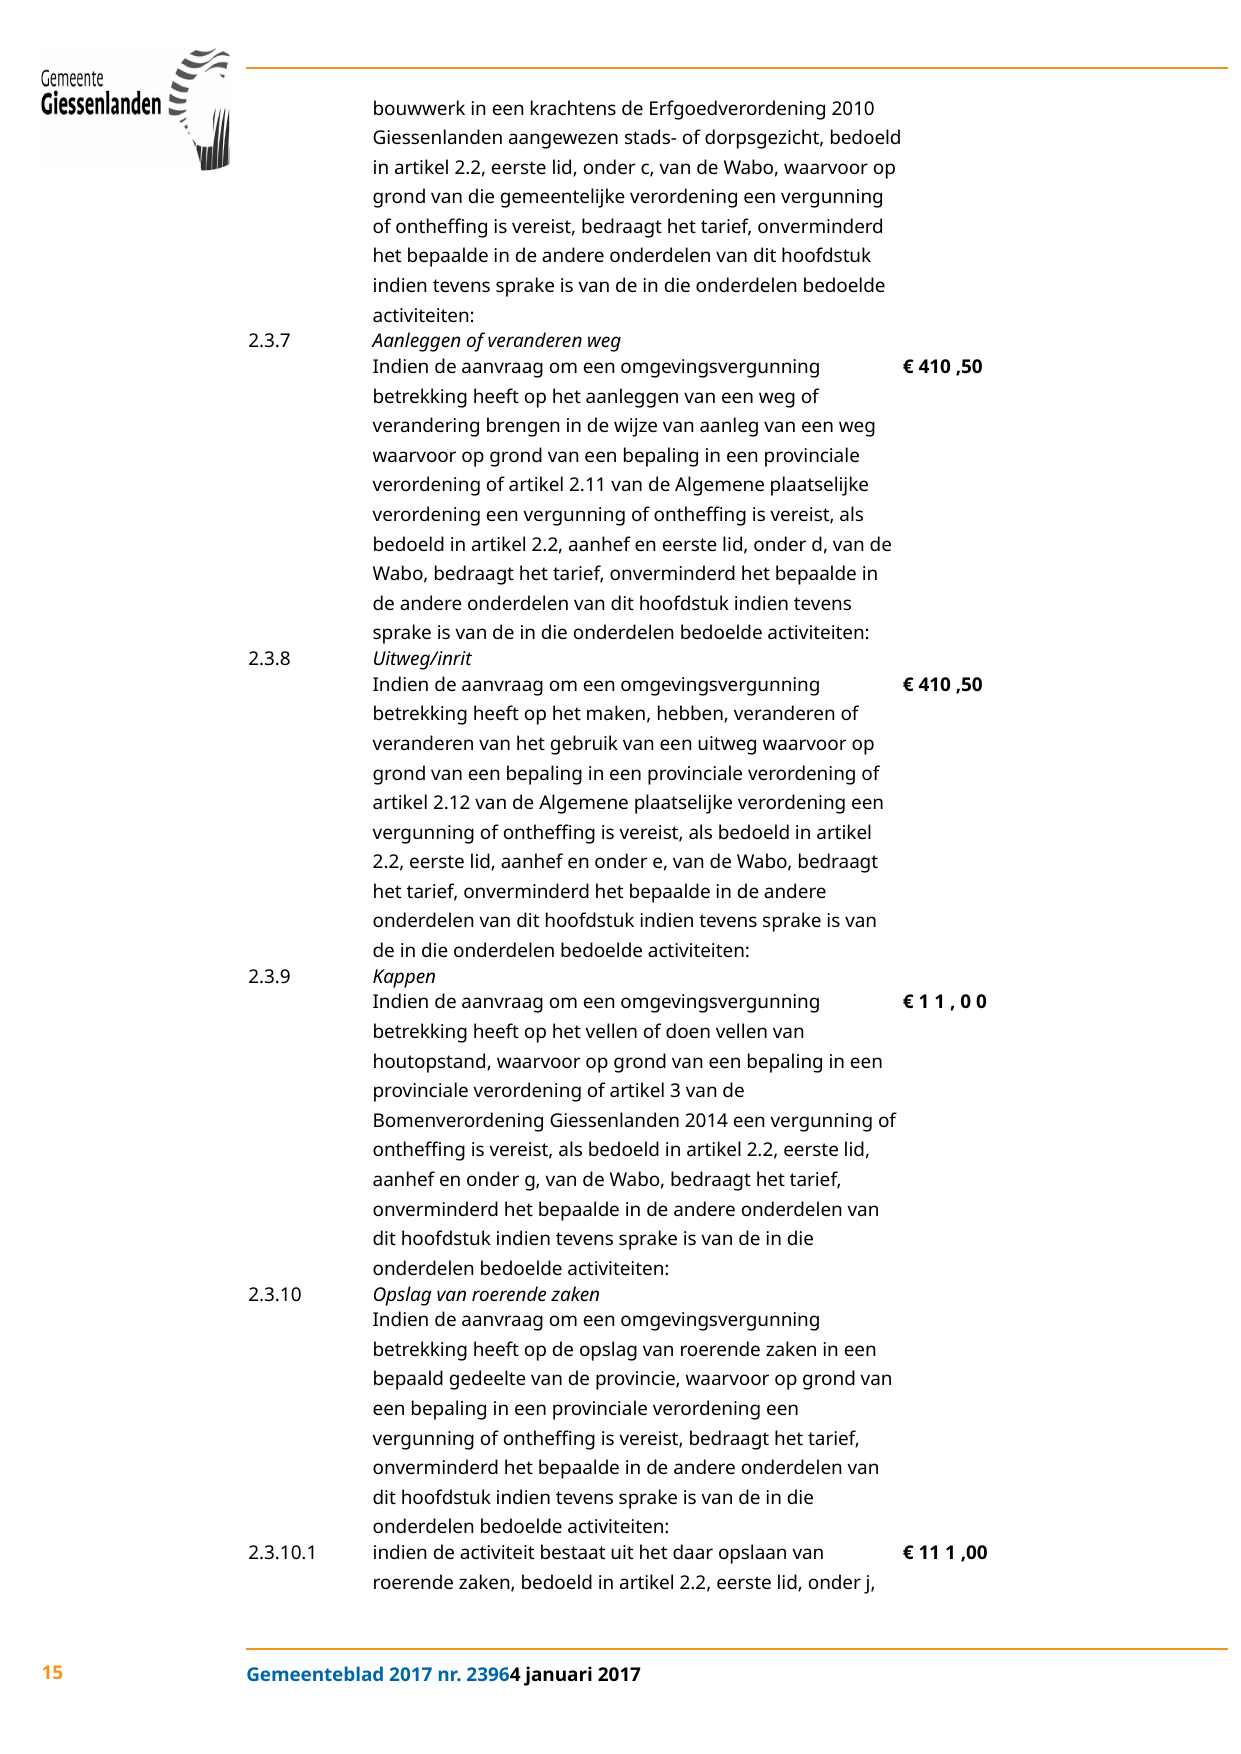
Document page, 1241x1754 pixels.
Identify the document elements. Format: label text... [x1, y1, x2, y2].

table_cell € 410 ,50 [903, 671, 1152, 963]
table_cell [903, 328, 1152, 353]
table_cell € 1 1 , 0 0 [903, 989, 1152, 1281]
table_cell € 410 ,50 [903, 353, 1152, 645]
table_cell indien de activiteit bestaat uit het daar opslaan van roerende zaken, bedoeld in artikel 2.2, eerste lid, onder j, [373, 1539, 903, 1594]
table_cell Aanleggen of veranderen weg [373, 328, 903, 353]
table_cell € 11 1 ,00 [903, 1539, 1152, 1594]
table_cell 2.3.10.1 [248, 1539, 372, 1594]
table_cell 2.3.10 [248, 1281, 372, 1306]
table_cell Kappen [373, 963, 903, 989]
table_cell [248, 989, 372, 1281]
table_cell [903, 1306, 1152, 1539]
picture [41, 47, 231, 172]
table_cell [903, 1281, 1152, 1306]
table_cell [248, 1306, 372, 1539]
table_cell [248, 671, 372, 963]
table_cell [248, 95, 372, 328]
table_cell [903, 95, 1152, 328]
table_cell Indien de aanvraag om een omgevingsvergunning betrekking heeft op het vellen of doen vellen van houtopstand, waarvoor op grond van een bepaling in een provinciale verordening of artikel 3 van de Bomenverordening Giessenlanden 2014 een vergunning of ontheffing is vereist, als bedoeld in artikel 2.2, eerste lid, aanhef en onder g, van de Wabo, bedraagt het tarief, onverminderd het bepaalde in de andere onderdelen van dit hoofdstuk indien tevens sprake is van de in die onderdelen bedoelde activiteiten: [373, 989, 903, 1281]
table_cell [903, 645, 1152, 671]
table_cell [248, 353, 372, 645]
table_cell 2.3.9 [248, 963, 372, 989]
table_cell bouwwerk in een krachtens de Erfgoedverordening 2010 Giessenlanden aangewezen stads- of dorpsgezicht, bedoeld in artikel 2.2, eerste lid, onder c, van de Wabo, waarvoor op grond van die gemeentelijke verordening een vergunning of ontheffing is vereist, bedraagt het tarief, onverminderd het bepaalde in de andere onderdelen van dit hoofdstuk indien tevens sprake is van de in die onderdelen bedoelde activiteiten: [373, 95, 903, 328]
table_cell 2.3.8 [248, 645, 372, 671]
table_cell Uitweg/inrit [373, 645, 903, 671]
table_cell Indien de aanvraag om een omgevingsvergunning betrekking heeft op het maken, hebben, veranderen of veranderen van het gebruik van een uitweg waarvoor op grond van een bepaling in een provinciale verordening of artikel 2.12 van de Algemene plaatselijke verordening een vergunning of ontheffing is vereist, als bedoeld in artikel 2.2, eerste lid, aanhef en onder e, van de Wabo, bedraagt het tarief, onverminderd het bepaalde in de andere onderdelen van dit hoofdstuk indien tevens sprake is van de in die onderdelen bedoelde activiteiten: [373, 671, 903, 963]
table_cell Indien de aanvraag om een omgevingsvergunning betrekking heeft op het aanleggen van een weg of verandering brengen in de wijze van aanleg van een weg waarvoor op grond van een bepaling in een provinciale verordening of artikel 2.11 van de Algemene plaatselijke verordening een vergunning of ontheffing is vereist, als bedoeld in artikel 2.2, aanhef en eerste lid, onder d, van de Wabo, bedraagt het tarief, onverminderd het bepaalde in de andere onderdelen van dit hoofdstuk indien tevens sprake is van de in die onderdelen bedoelde activiteiten: [373, 353, 903, 645]
table_cell [903, 963, 1152, 989]
table_cell 2.3.7 [248, 328, 372, 353]
table_cell Opslag van roerende zaken [373, 1281, 903, 1306]
table_cell Indien de aanvraag om een omgevingsvergunning betrekking heeft op de opslag van roerende zaken in een bepaald gedeelte van de provincie, waarvoor op grond van een bepaling in een provinciale verordening een vergunning of ontheffing is vereist, bedraagt het tarief, onverminderd het bepaalde in de andere onderdelen van dit hoofdstuk indien tevens sprake is van de in die onderdelen bedoelde activiteiten: [373, 1306, 903, 1539]
